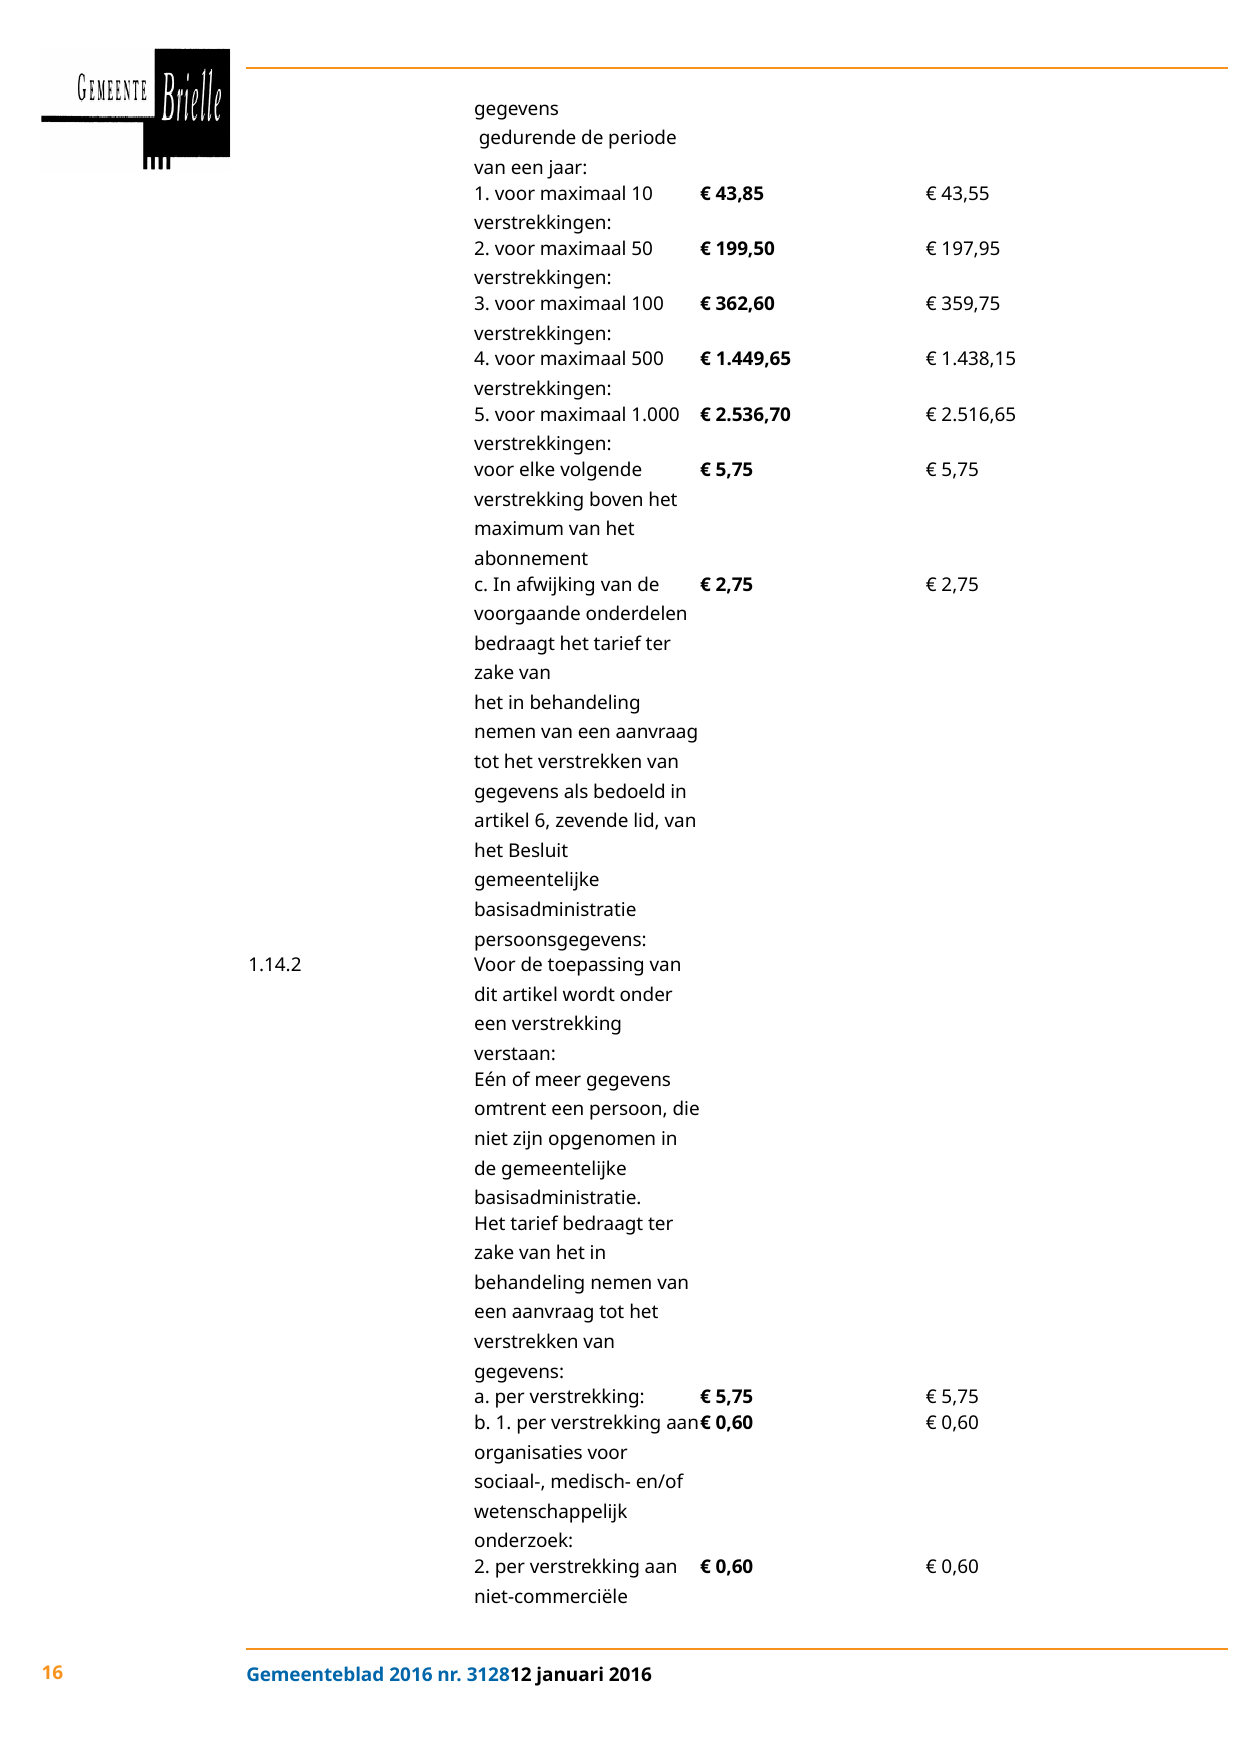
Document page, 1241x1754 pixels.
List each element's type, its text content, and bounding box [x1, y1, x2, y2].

table_cell [926, 1210, 1152, 1384]
table_cell [248, 1384, 474, 1409]
table_cell [248, 95, 474, 180]
table_cell [700, 1210, 926, 1384]
table_cell [248, 290, 474, 346]
table_cell 5. voor maximaal 1.000 verstrekkingen: [474, 401, 700, 456]
table_cell Voor de toepassing van dit artikel wordt onder een verstrekking verstaan: [474, 951, 700, 1066]
table_cell € 362,60 [700, 290, 926, 346]
table_cell € 2,75 [700, 571, 926, 951]
table_cell c. In afwijking van de voorgaande onderdelen bedraagt het tarief ter zake van het in behandeling nemen van een aanvraag tot het verstrekken van gegevens als bedoeld in artikel 6, zevende lid, van het Besluit gemeentelijke basisadministratie persoonsgegevens: [474, 571, 700, 951]
table_cell [248, 1409, 474, 1553]
table_cell € 43,85 [700, 180, 926, 235]
picture [41, 47, 231, 172]
table_cell 2. voor maximaal 50 verstrekkingen: [474, 235, 700, 290]
table_cell € 0,60 [926, 1554, 1152, 1609]
table_cell Het tarief bedraagt ter zake van het in behandeling nemen van een aanvraag tot het verstrekken van gegevens: [474, 1210, 700, 1384]
table_cell [248, 401, 474, 456]
table_cell € 197,95 [926, 235, 1152, 290]
table_cell [248, 1066, 474, 1210]
table_cell € 2.536,70 [700, 401, 926, 456]
table_cell € 2.516,65 [926, 401, 1152, 456]
table_cell € 0,60 [700, 1409, 926, 1553]
table_cell 2. per verstrekking aan niet-commerciële [474, 1554, 700, 1609]
table_cell voor elke volgende verstrekking boven het maximum van het abonnement [474, 456, 700, 571]
table_cell 1. voor maximaal 10 verstrekkingen: [474, 180, 700, 235]
table_cell [700, 951, 926, 1066]
table_cell 1.14.2 [248, 951, 474, 1066]
table_cell [926, 951, 1152, 1066]
table_cell € 0,60 [700, 1554, 926, 1609]
table_cell [248, 1210, 474, 1384]
table_cell € 5,75 [700, 456, 926, 571]
table_cell € 2,75 [926, 571, 1152, 951]
table_cell € 5,75 [926, 456, 1152, 571]
table_cell € 0,60 [926, 1409, 1152, 1553]
table_cell [248, 571, 474, 951]
table_cell € 359,75 [926, 290, 1152, 346]
table_cell € 1.438,15 [926, 346, 1152, 401]
table_cell € 5,75 [926, 1384, 1152, 1409]
table_cell b. 1. per verstrekking aan organisaties voor sociaal-, medisch- en/of wetenschappelijk onderzoek: [474, 1409, 700, 1553]
table_cell [248, 346, 474, 401]
table_cell [926, 95, 1152, 180]
table_cell [700, 95, 926, 180]
table_cell [248, 180, 474, 235]
table_cell [248, 456, 474, 571]
table_cell € 43,55 [926, 180, 1152, 235]
table_cell € 5,75 [700, 1384, 926, 1409]
table_cell € 199,50 [700, 235, 926, 290]
table_cell a. per verstrekking: [474, 1384, 700, 1409]
table_cell [926, 1066, 1152, 1210]
table_cell Eén of meer gegevens omtrent een persoon, die niet zijn opgenomen in de gemeentelijke basisadministratie. [474, 1066, 700, 1210]
table_cell 4. voor maximaal 500 verstrekkingen: [474, 346, 700, 401]
table_cell [700, 1066, 926, 1210]
table_cell [248, 1554, 474, 1609]
table_cell [248, 235, 474, 290]
table_cell gegevens gedurende de periode van een jaar: [474, 95, 700, 180]
table_cell € 1.449,65 [700, 346, 926, 401]
table_cell 3. voor maximaal 100 verstrekkingen: [474, 290, 700, 346]
